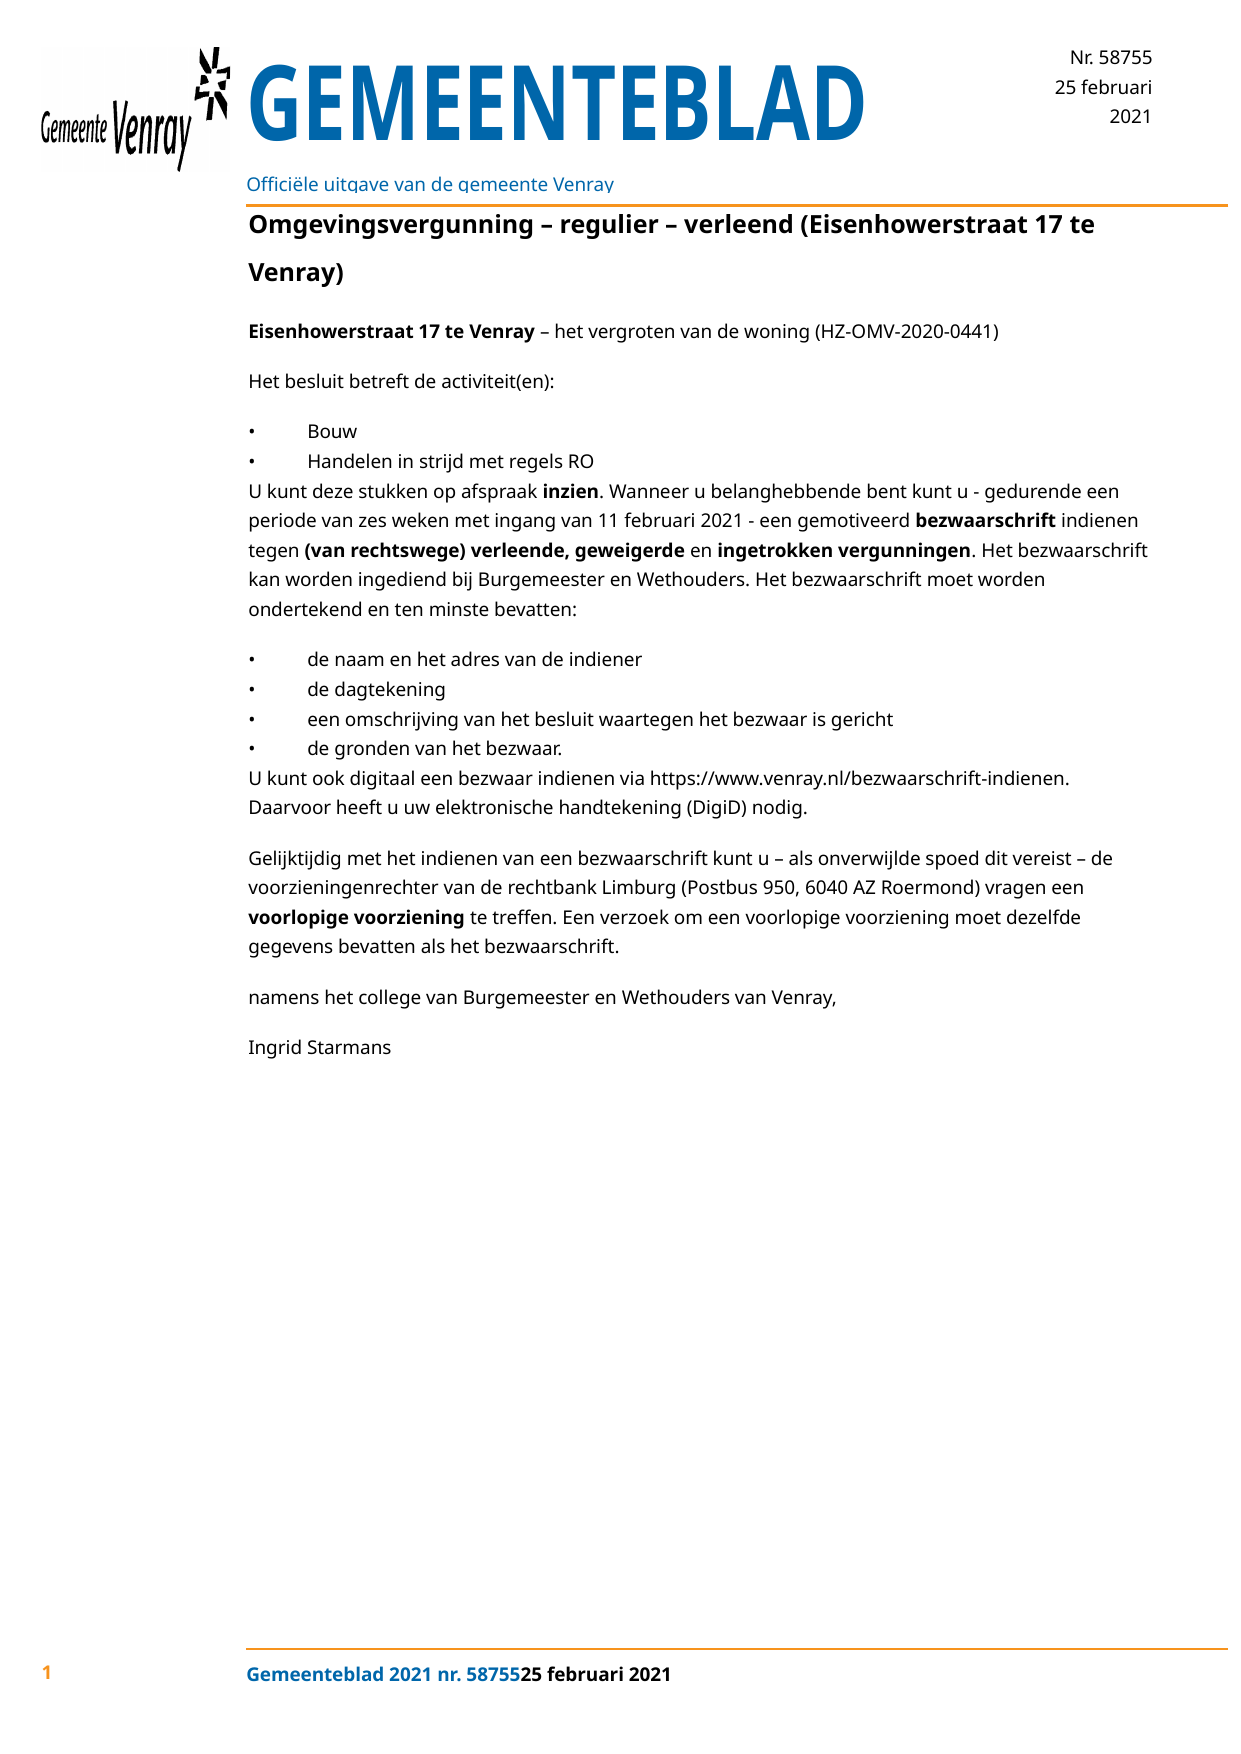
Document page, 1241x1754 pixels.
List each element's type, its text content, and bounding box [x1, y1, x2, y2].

list een omschrijving van het besluit waartegen het bezwaar is gericht [248, 706, 1152, 732]
list Handelen in strijd met regels RO [248, 448, 1152, 474]
list de gronden van het bezwaar. [248, 735, 1152, 761]
text Het besluit betreft de activiteit(en): [248, 368, 1152, 394]
list de naam en het adres van de indiener [248, 647, 1152, 672]
picture [41, 47, 231, 172]
list Bouw [248, 419, 1152, 444]
text namens het college van Burgemeester en Wethouders van Venray, [248, 984, 1152, 1010]
text Gelijktijdig met het indienen van een bezwaarschrift kunt u – als onverwijlde spoed dit vereist – de voorzieningenrechter van de rechtbank Limburg (Postbus 950, 6040 AZ Roermond) vragen een voorlopige voorziening te treffen. Een verzoek om een voorlopige voorziening moet dezelfde gegevens bevatten als het bezwaarschrift. [248, 845, 1152, 959]
text Eisenhowerstraat 17 te Venray – het vergroten van de woning (HZ-OMV-2020-0441) [248, 318, 1152, 344]
list de dagtekening [248, 676, 1152, 702]
text Omgevingsvergunning – regulier – verleend (Eisenhowerstraat 17 te Venray) [248, 207, 1152, 288]
text U kunt deze stukken op afspraak inzien. Wanneer u belanghebbende bent kunt u - gedurende een periode van zes weken met ingang van 11 februari 2021 - een gemotiveerd bezwaarschrift indienen tegen (van rechtswege) verleende, geweigerde en ingetrokken vergunningen. Het bezwaarschrift kan worden ingediend bij Burgemeester en Wethouders. Het bezwaarschrift moet worden ondertekend en ten minste bevatten: [248, 478, 1152, 622]
text U kunt ook digitaal een bezwaar indienen via https://www.venray.nl/bezwaarschrift-indienen. Daarvoor heeft u uw elektronische handtekening (DigiD) nodig. [248, 765, 1152, 820]
text Ingrid Starmans [248, 1034, 1152, 1060]
